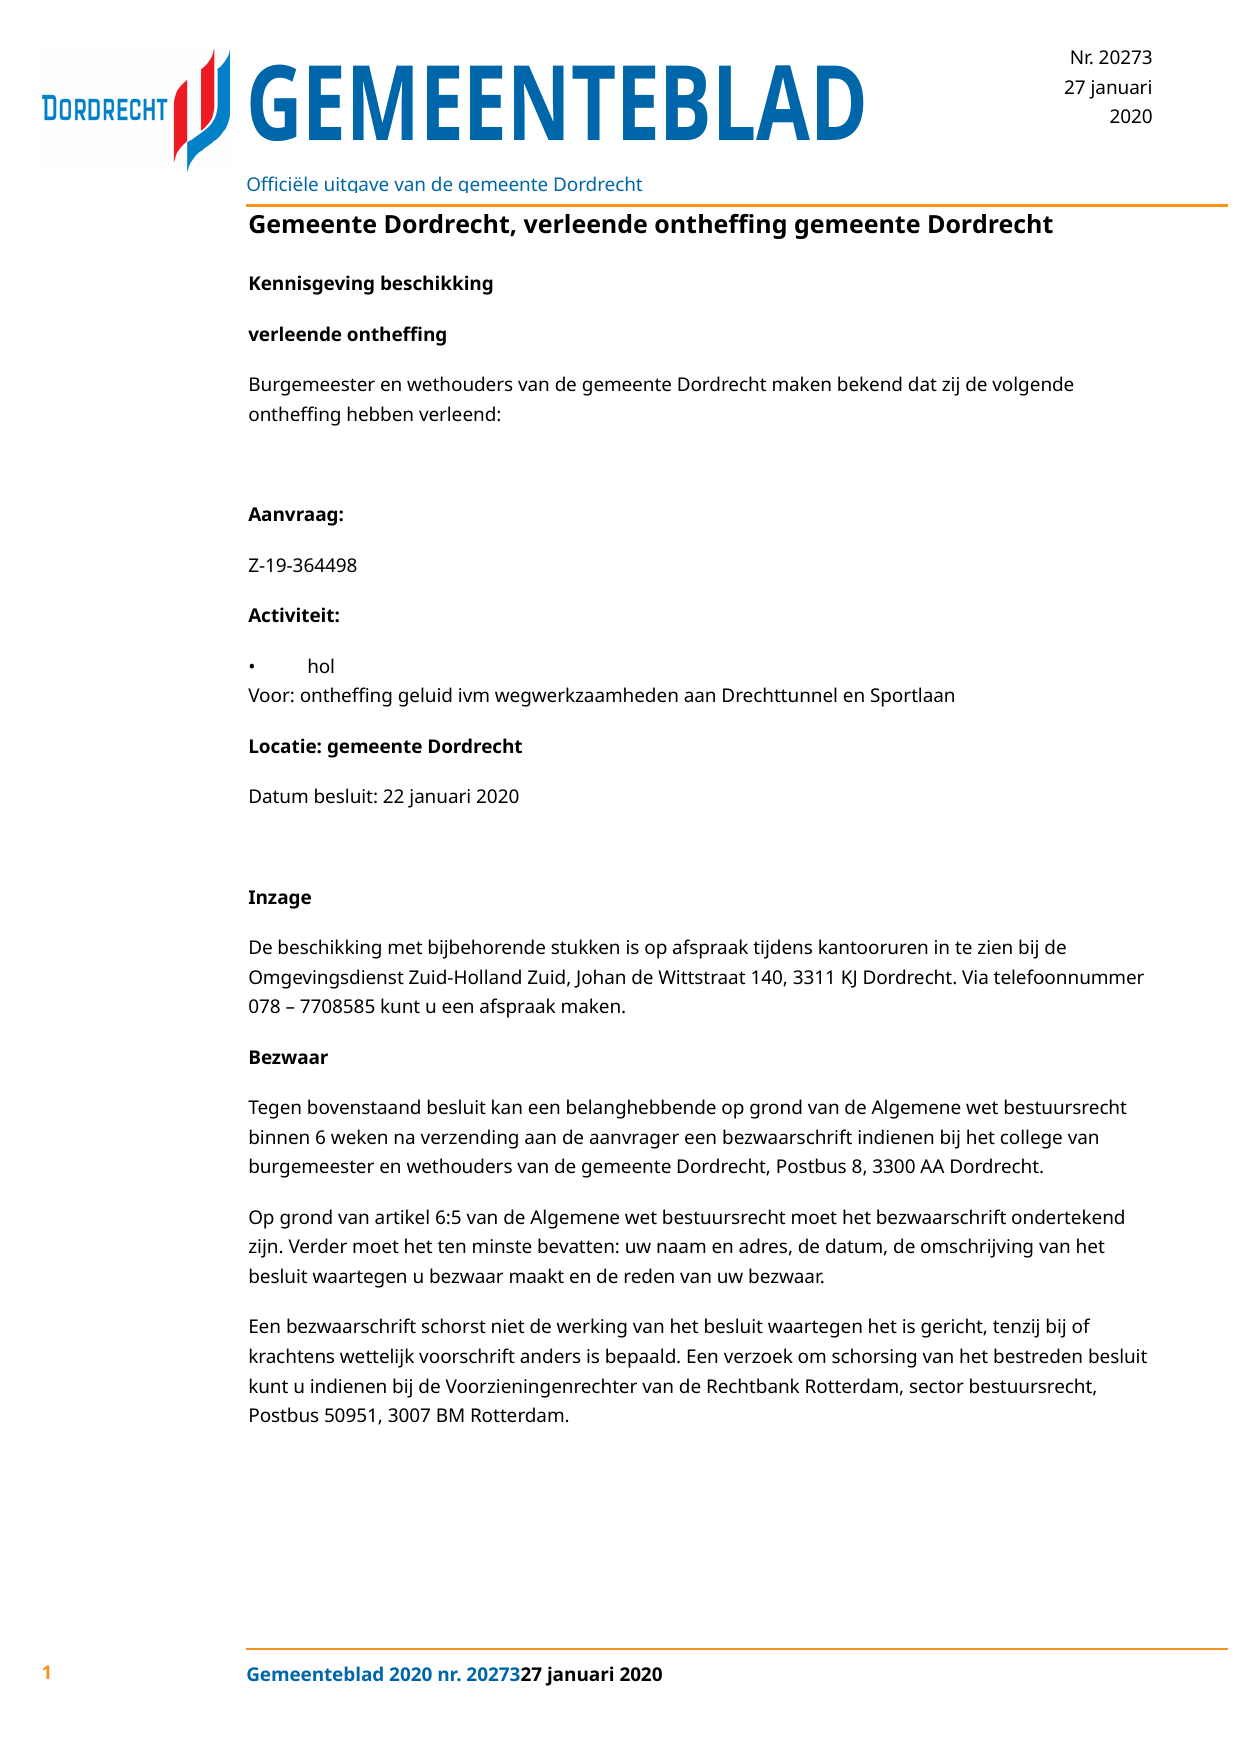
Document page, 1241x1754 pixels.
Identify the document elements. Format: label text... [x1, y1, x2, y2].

text Voor: ontheffing geluid ivm wegwerkzaamheden aan Drechttunnel en Sportlaan [248, 682, 1152, 708]
picture [41, 47, 231, 172]
text De beschikking met bijbehorende stukken is op afspraak tijdens kantooruren in te zien bij de Omgevingsdienst Zuid-Holland Zuid, Johan de Wittstraat 140, 3311 KJ Dordrecht. Via telefoonnummer 078 – 7708585 kunt u een afspraak maken. [248, 934, 1152, 1019]
text Locatie: gemeente Dordrecht [248, 733, 1152, 758]
text Inzage [248, 884, 1152, 910]
text Activiteit: [248, 602, 1152, 628]
text Tegen bovenstaand besluit kan een belanghebbende op grond van de Algemene wet bestuursrecht binnen 6 weken na verzending aan de aanvrager een bezwaarschrift indienen bij het college van burgemeester en wethouders van de gemeente Dordrecht, Postbus 8, 3300 AA Dordrecht. [248, 1094, 1152, 1179]
text Kennisgeving beschikking [248, 270, 1152, 296]
text Bezwaar [248, 1044, 1152, 1070]
text Burgemeester en wethouders van de gemeente Dordrecht maken bekend dat zij de volgende ontheffing hebben verleend: [248, 371, 1152, 426]
text Z-19-364498 [248, 552, 1152, 578]
text Aanvraag: [248, 502, 1152, 527]
text Datum besluit: 22 januari 2020 [248, 783, 1152, 809]
text Een bezwaarschrift schorst niet de werking van het besluit waartegen het is gericht, tenzij bij of krachtens wettelijk voorschrift anders is bepaald. Een verzoek om schorsing van het bestreden besluit kunt u indienen bij de Voorzieningenrechter van de Rechtbank Rotterdam, sector bestuursrecht, Postbus 50951, 3007 BM Rotterdam. [248, 1314, 1152, 1428]
text verleende ontheffing [248, 321, 1152, 346]
text Op grond van artikel 6:5 van de Algemene wet bestuursrecht moet het bezwaarschrift ondertekend zijn. Verder moet het ten minste bevatten: uw naam en adres, de datum, de omschrijving van het besluit waartegen u bezwaar maakt en de reden van uw bezwaar. [248, 1204, 1152, 1289]
list hol [248, 653, 1152, 678]
text Gemeente Dordrecht, verleende ontheffing gemeente Dordrecht [248, 207, 1152, 241]
